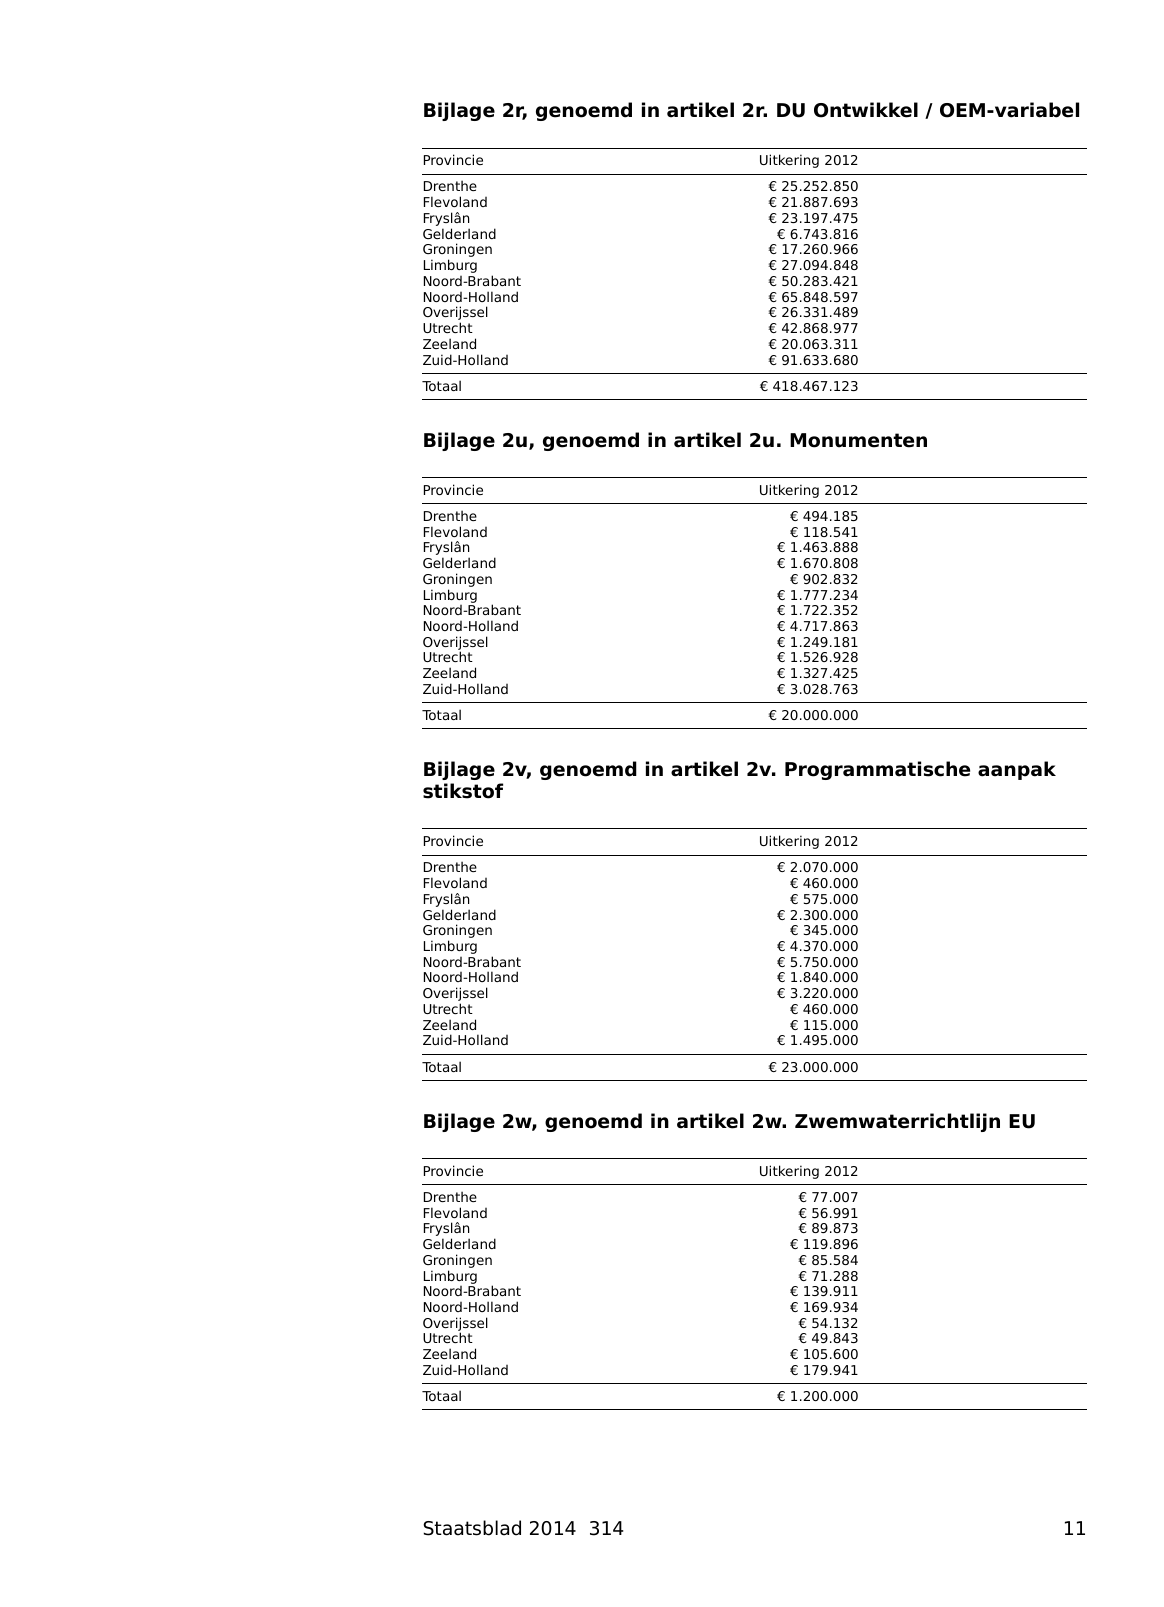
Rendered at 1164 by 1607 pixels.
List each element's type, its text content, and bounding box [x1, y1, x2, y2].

table_cell Limburg [422, 258, 695, 274]
table_cell Zeeland [422, 1347, 695, 1363]
table_cell Drenthe [422, 1185, 695, 1205]
table_cell Zeeland [422, 1018, 695, 1033]
table_cell Flevoland [422, 1205, 695, 1221]
table_cell [865, 572, 1087, 587]
table_cell € 460.000 [695, 876, 864, 892]
subtitle Bijlage 2u, genoemd in artikel 2u. Monumenten [422, 430, 1087, 452]
table_cell Noord-Holland [422, 619, 695, 634]
table_cell [865, 321, 1087, 337]
table_cell Totaal [422, 1055, 695, 1080]
table_cell [865, 666, 1087, 682]
table_cell Groningen [422, 1253, 695, 1268]
table_cell Zuid-Holland [422, 1363, 695, 1383]
table_cell [865, 1205, 1087, 1221]
table_cell [865, 703, 1087, 728]
table_cell € 1.249.181 [695, 635, 864, 650]
table_cell [865, 908, 1087, 923]
table_cell Groningen [422, 572, 695, 587]
table_cell [865, 1331, 1087, 1347]
table_cell [865, 1284, 1087, 1300]
table_header Uitkering 2012 [695, 829, 864, 854]
table_cell Zeeland [422, 337, 695, 352]
table_cell [865, 1055, 1087, 1080]
table_cell [865, 650, 1087, 666]
table_cell [865, 1316, 1087, 1331]
table_cell € 5.750.000 [695, 955, 864, 970]
table_cell Noord-Brabant [422, 274, 695, 289]
table_cell € 1.463.888 [695, 540, 864, 556]
table_cell € 23.197.475 [695, 211, 864, 226]
table_cell € 25.252.850 [695, 175, 864, 195]
table_cell Fryslân [422, 1221, 695, 1237]
table_cell € 89.873 [695, 1221, 864, 1237]
table_cell Noord-Brabant [422, 955, 695, 970]
table_header Provincie [422, 149, 695, 173]
table_cell Gelderland [422, 556, 695, 572]
table_cell [865, 619, 1087, 634]
subtitle Bijlage 2r, genoemd in artikel 2r. DU Ontwikkel / OEM-variabel [422, 100, 1087, 122]
table_cell Overijssel [422, 305, 695, 321]
table_cell [865, 1384, 1087, 1409]
table_cell € 1.722.352 [695, 603, 864, 619]
table_cell € 4.370.000 [695, 939, 864, 954]
table_cell € 50.283.421 [695, 274, 864, 289]
table_cell [865, 1033, 1087, 1054]
table_cell € 902.832 [695, 572, 864, 587]
table_cell [865, 923, 1087, 939]
subtitle Bijlage 2w, genoemd in artikel 2w. Zwemwaterrichtlijn EU [422, 1111, 1087, 1133]
table_cell Limburg [422, 588, 695, 603]
table_header Uitkering 2012 [695, 478, 864, 503]
table_cell Utrecht [422, 1002, 695, 1017]
table_cell Totaal [422, 374, 695, 399]
table_cell € 115.000 [695, 1018, 864, 1033]
table_cell [865, 289, 1087, 305]
table_cell [865, 1018, 1087, 1033]
table_cell Utrecht [422, 321, 695, 337]
table_header [865, 149, 1087, 173]
table_header [865, 478, 1087, 503]
table_cell Totaal [422, 1384, 695, 1409]
table_cell Utrecht [422, 1331, 695, 1347]
table_cell Utrecht [422, 650, 695, 666]
table_cell [865, 540, 1087, 556]
table_cell Zuid-Holland [422, 1033, 695, 1054]
table_cell Drenthe [422, 856, 695, 876]
table_cell € 26.331.489 [695, 305, 864, 321]
table_cell € 91.633.680 [695, 352, 864, 373]
table_cell Noord-Brabant [422, 603, 695, 619]
table_cell € 49.843 [695, 1331, 864, 1347]
subtitle Bijlage 2v, genoemd in artikel 2v. Programmatische aanpak stikstof [422, 759, 1087, 803]
table_cell Zuid-Holland [422, 352, 695, 373]
table_cell Totaal [422, 703, 695, 728]
table_cell € 65.848.597 [695, 289, 864, 305]
table_cell Groningen [422, 923, 695, 939]
table_cell [865, 1185, 1087, 1205]
table_cell [865, 211, 1087, 226]
table_cell [865, 504, 1087, 524]
table_cell € 1.495.000 [695, 1033, 864, 1054]
table_header Provincie [422, 829, 695, 854]
table_cell Fryslân [422, 892, 695, 907]
table_cell [865, 374, 1087, 399]
table_cell Flevoland [422, 525, 695, 540]
table_header Uitkering 2012 [695, 1159, 864, 1184]
table_cell € 2.300.000 [695, 908, 864, 923]
table_cell € 85.584 [695, 1253, 864, 1268]
table_cell Fryslân [422, 540, 695, 556]
table_cell [865, 258, 1087, 274]
table_cell € 105.600 [695, 1347, 864, 1363]
table_cell Limburg [422, 939, 695, 954]
table_cell [865, 305, 1087, 321]
table_cell [865, 274, 1087, 289]
table_cell [865, 1237, 1087, 1253]
table_cell € 20.063.311 [695, 337, 864, 352]
table_cell [865, 1253, 1087, 1268]
table_cell € 42.868.977 [695, 321, 864, 337]
table_cell € 54.132 [695, 1316, 864, 1331]
table_cell € 23.000.000 [695, 1055, 864, 1080]
table_cell € 1.327.425 [695, 666, 864, 682]
table_cell € 1.840.000 [695, 970, 864, 986]
table_cell [865, 1268, 1087, 1284]
table_cell [865, 1300, 1087, 1316]
table_cell [865, 525, 1087, 540]
table_cell Zeeland [422, 666, 695, 682]
table_cell Noord-Holland [422, 970, 695, 986]
table_cell Overijssel [422, 986, 695, 1002]
table_header [865, 829, 1087, 854]
table_cell € 20.000.000 [695, 703, 864, 728]
table_cell Noord-Holland [422, 289, 695, 305]
table_header Uitkering 2012 [695, 149, 864, 173]
table_cell Flevoland [422, 876, 695, 892]
table_cell [865, 939, 1087, 954]
table_header Provincie [422, 478, 695, 503]
table_cell [865, 1221, 1087, 1237]
table_cell [865, 337, 1087, 352]
table_cell [865, 970, 1087, 986]
table_cell € 179.941 [695, 1363, 864, 1383]
table_cell [865, 986, 1087, 1002]
table_cell € 17.260.966 [695, 242, 864, 258]
table_cell € 575.000 [695, 892, 864, 907]
table_cell Drenthe [422, 175, 695, 195]
table_cell [865, 556, 1087, 572]
table_cell [865, 1347, 1087, 1363]
table_cell € 21.887.693 [695, 195, 864, 211]
table_cell [865, 856, 1087, 876]
table_cell € 118.541 [695, 525, 864, 540]
table_cell € 418.467.123 [695, 374, 864, 399]
table_cell € 4.717.863 [695, 619, 864, 634]
table_cell € 1.670.808 [695, 556, 864, 572]
table_cell Zuid-Holland [422, 682, 695, 702]
table_cell € 494.185 [695, 504, 864, 524]
table_cell Fryslân [422, 211, 695, 226]
table_cell [865, 635, 1087, 650]
table_cell Flevoland [422, 195, 695, 211]
table_cell Gelderland [422, 226, 695, 242]
table_cell [865, 1363, 1087, 1383]
table_cell Gelderland [422, 908, 695, 923]
table_cell [865, 955, 1087, 970]
table_cell € 71.288 [695, 1268, 864, 1284]
table_cell € 6.743.816 [695, 226, 864, 242]
table_cell [865, 242, 1087, 258]
table_cell [865, 195, 1087, 211]
table_header [865, 1159, 1087, 1184]
table_cell € 2.070.000 [695, 856, 864, 876]
table_cell [865, 352, 1087, 373]
table_cell [865, 588, 1087, 603]
table_cell € 1.777.234 [695, 588, 864, 603]
table_cell Drenthe [422, 504, 695, 524]
table_header Provincie [422, 1159, 695, 1184]
table_cell [865, 603, 1087, 619]
table_cell Overijssel [422, 1316, 695, 1331]
table_cell Overijssel [422, 635, 695, 650]
table_cell [865, 1002, 1087, 1017]
table_cell € 345.000 [695, 923, 864, 939]
table_cell € 1.200.000 [695, 1384, 864, 1409]
table_cell € 56.991 [695, 1205, 864, 1221]
table_cell Gelderland [422, 1237, 695, 1253]
table_cell Limburg [422, 1268, 695, 1284]
table_cell € 1.526.928 [695, 650, 864, 666]
table_cell € 3.028.763 [695, 682, 864, 702]
table_cell € 139.911 [695, 1284, 864, 1300]
table_cell € 77.007 [695, 1185, 864, 1205]
table_cell € 119.896 [695, 1237, 864, 1253]
table_cell [865, 226, 1087, 242]
table_cell [865, 892, 1087, 907]
table_cell [865, 682, 1087, 702]
table_cell Noord-Holland [422, 1300, 695, 1316]
table_cell € 3.220.000 [695, 986, 864, 1002]
table_cell Noord-Brabant [422, 1284, 695, 1300]
table_cell [865, 175, 1087, 195]
table_cell Groningen [422, 242, 695, 258]
table_cell € 460.000 [695, 1002, 864, 1017]
table_cell [865, 876, 1087, 892]
table_cell € 27.094.848 [695, 258, 864, 274]
table_cell € 169.934 [695, 1300, 864, 1316]
